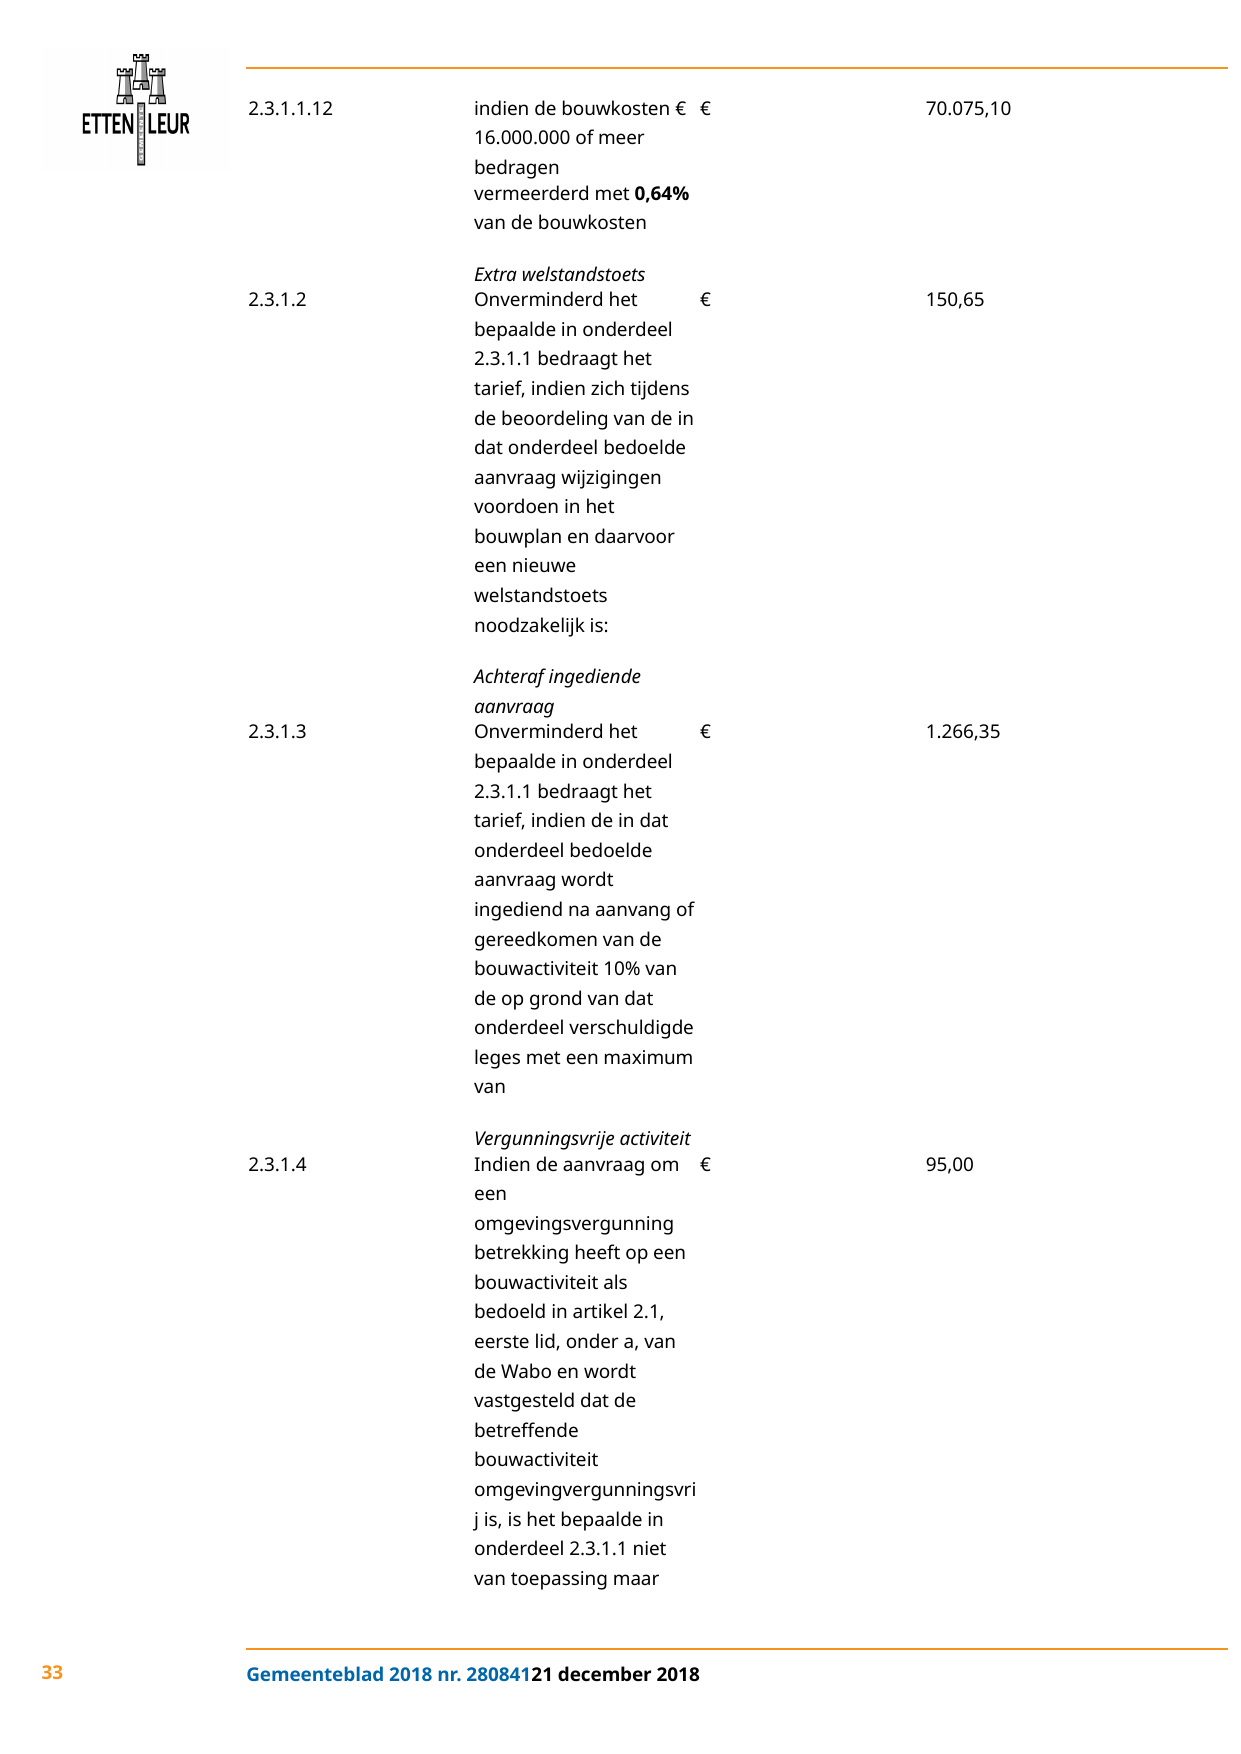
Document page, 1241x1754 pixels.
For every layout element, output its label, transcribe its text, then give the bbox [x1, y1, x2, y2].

table_cell Achteraf ingediende aanvraag [474, 663, 700, 719]
table_cell [248, 180, 474, 235]
table_cell indien de bouwkosten € 16.000.000 of meer bedragen [474, 95, 700, 180]
table_cell [248, 1125, 474, 1151]
table_cell [700, 1125, 926, 1151]
table_cell [926, 1125, 1152, 1151]
table_cell Onverminderd het bepaalde in onderdeel 2.3.1.1 bedraagt het tarief, indien de in dat onderdeel bedoelde aanvraag wordt ingediend na aanvang of gereedkomen van de bouwactiviteit 10% van de op grond van dat onderdeel verschuldigde leges met een maximum van [474, 719, 700, 1099]
table_cell [926, 235, 1152, 261]
table_cell [248, 663, 474, 719]
picture [41, 47, 231, 172]
table_cell [926, 180, 1152, 235]
table_cell [926, 638, 1152, 663]
table_cell € [700, 286, 926, 638]
table_cell [700, 1099, 926, 1125]
table_cell [700, 663, 926, 719]
table_cell [926, 663, 1152, 719]
table_cell € [700, 719, 926, 1099]
table_cell Vergunningsvrije activiteit [474, 1125, 700, 1151]
table_cell € [700, 1151, 926, 1591]
table_cell Indien de aanvraag om een omgevingsvergunning betrekking heeft op een bouwactiviteit als bedoeld in artikel 2.1, eerste lid, onder a, van de Wabo en wordt vastgesteld dat de betreffende bouwactiviteit omgevingvergunningsvrij is, is het bepaalde in onderdeel 2.3.1.1 niet van toepassing maar [474, 1151, 700, 1591]
table_cell [926, 261, 1152, 286]
table_cell [248, 261, 474, 286]
table_cell 150,65 [926, 286, 1152, 638]
table_cell vermeerderd met 0,64% van de bouwkosten [474, 180, 700, 235]
table_cell 95,00 [926, 1151, 1152, 1591]
table_cell 2.3.1.4 [248, 1151, 474, 1591]
table_cell [248, 638, 474, 663]
table_cell 70.075,10 [926, 95, 1152, 180]
table_cell [248, 235, 474, 261]
table_cell 2.3.1.1.12 [248, 95, 474, 180]
table_cell 1.266,35 [926, 719, 1152, 1099]
table_cell [248, 1099, 474, 1125]
table_cell [700, 180, 926, 235]
table_cell [700, 235, 926, 261]
table_cell [474, 1099, 700, 1125]
table_cell [700, 261, 926, 286]
table_cell [700, 638, 926, 663]
table_cell [474, 235, 700, 261]
table_cell 2.3.1.3 [248, 719, 474, 1099]
table_cell 2.3.1.2 [248, 286, 474, 638]
table_cell Onverminderd het bepaalde in onderdeel 2.3.1.1 bedraagt het tarief, indien zich tijdens de beoordeling van de in dat onderdeel bedoelde aanvraag wijzigingen voordoen in het bouwplan en daarvoor een nieuwe welstandstoets noodzakelijk is: [474, 286, 700, 638]
table_cell € [700, 95, 926, 180]
table_cell Extra welstandstoets [474, 261, 700, 286]
table_cell [474, 638, 700, 663]
table_cell [926, 1099, 1152, 1125]
